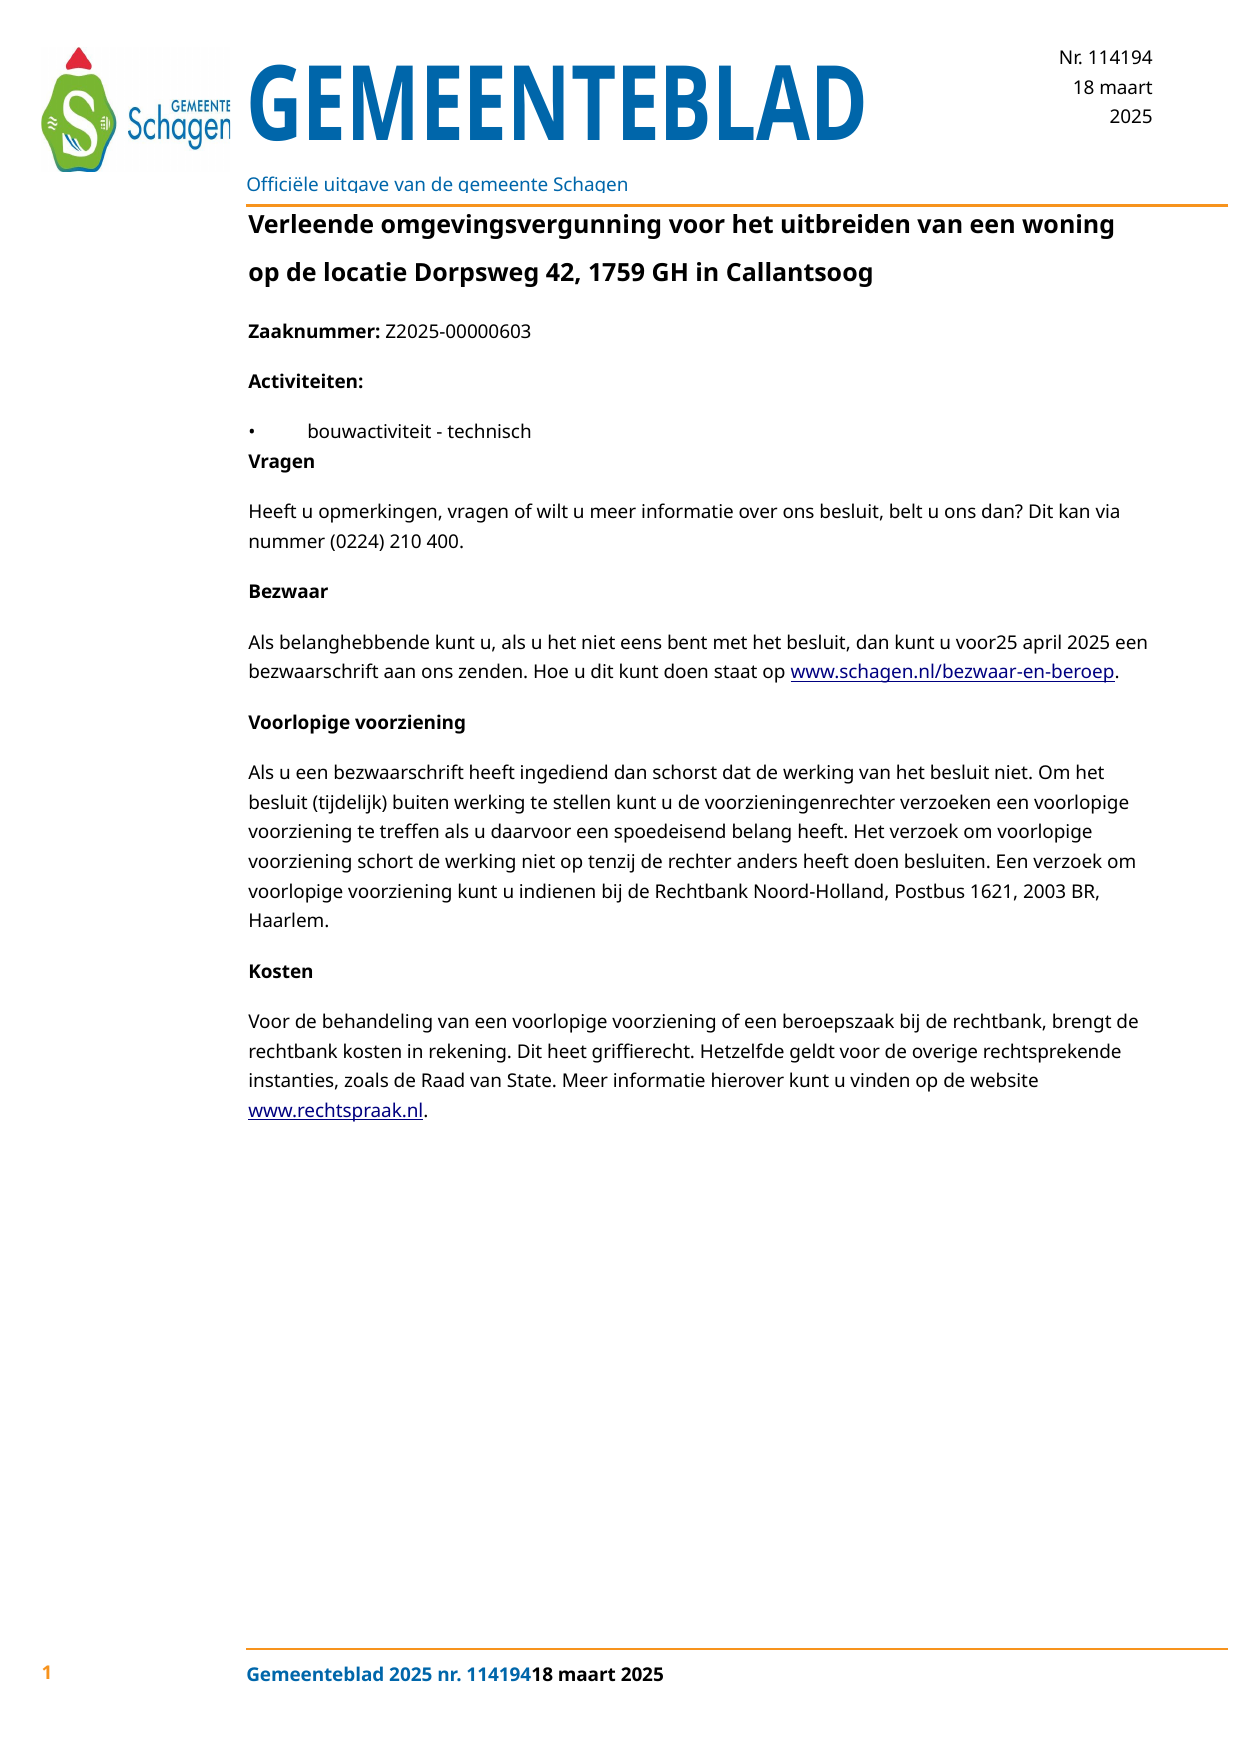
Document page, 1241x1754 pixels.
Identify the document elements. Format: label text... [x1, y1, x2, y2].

text Zaaknummer: Z2025-00000603 [248, 318, 1152, 344]
text Voor de behandeling van een voorlopige voorziening of een beroepszaak bij de rechtbank, brengt de rechtbank kosten in rekening. Dit heet griffierecht. Hetzelfde geldt voor de overige rechtsprekende instanties, zoals de Raad van State. Meer informatie hierover kunt u vinden op de website www.rechtspraak.nl. [248, 1008, 1152, 1123]
text Voorlopige voorziening [248, 709, 1152, 735]
text Als belanghebbende kunt u, als u het niet eens bent met het besluit, dan kunt u voor25 april 2025 een bezwaarschrift aan ons zenden. Hoe u dit kunt doen staat op www.schagen.nl/bezwaar-en-beroep. [248, 629, 1152, 684]
text Activiteiten: [248, 368, 1152, 394]
picture [41, 47, 231, 172]
text Heeft u opmerkingen, vragen of wilt u meer informatie over ons besluit, belt u ons dan? Dit kan via nummer (0224) 210 400. [248, 499, 1152, 554]
text Bezwaar [248, 579, 1152, 604]
text Als u een bezwaarschrift heeft ingediend dan schorst dat de werking van het besluit niet. Om het besluit (tijdelijk) buiten werking te stellen kunt u de voorzieningenrechter verzoeken een voorlopige voorziening te treffen als u daarvoor een spoedeisend belang heeft. Het verzoek om voorlopige voorziening schort de werking niet op tenzij de rechter anders heeft doen besluiten. Een verzoek om voorlopige voorziening kunt u indienen bij de Rechtbank Noord-Holland, Postbus 1621, 2003 BR, Haarlem. [248, 759, 1152, 933]
text Vragen [248, 448, 1152, 474]
text Kosten [248, 958, 1152, 984]
text Verleende omgevingsvergunning voor het uitbreiden van een woning op de locatie Dorpsweg 42, 1759 GH in Callantsoog [248, 207, 1152, 288]
list bouwactiviteit - technisch [248, 419, 1152, 444]
